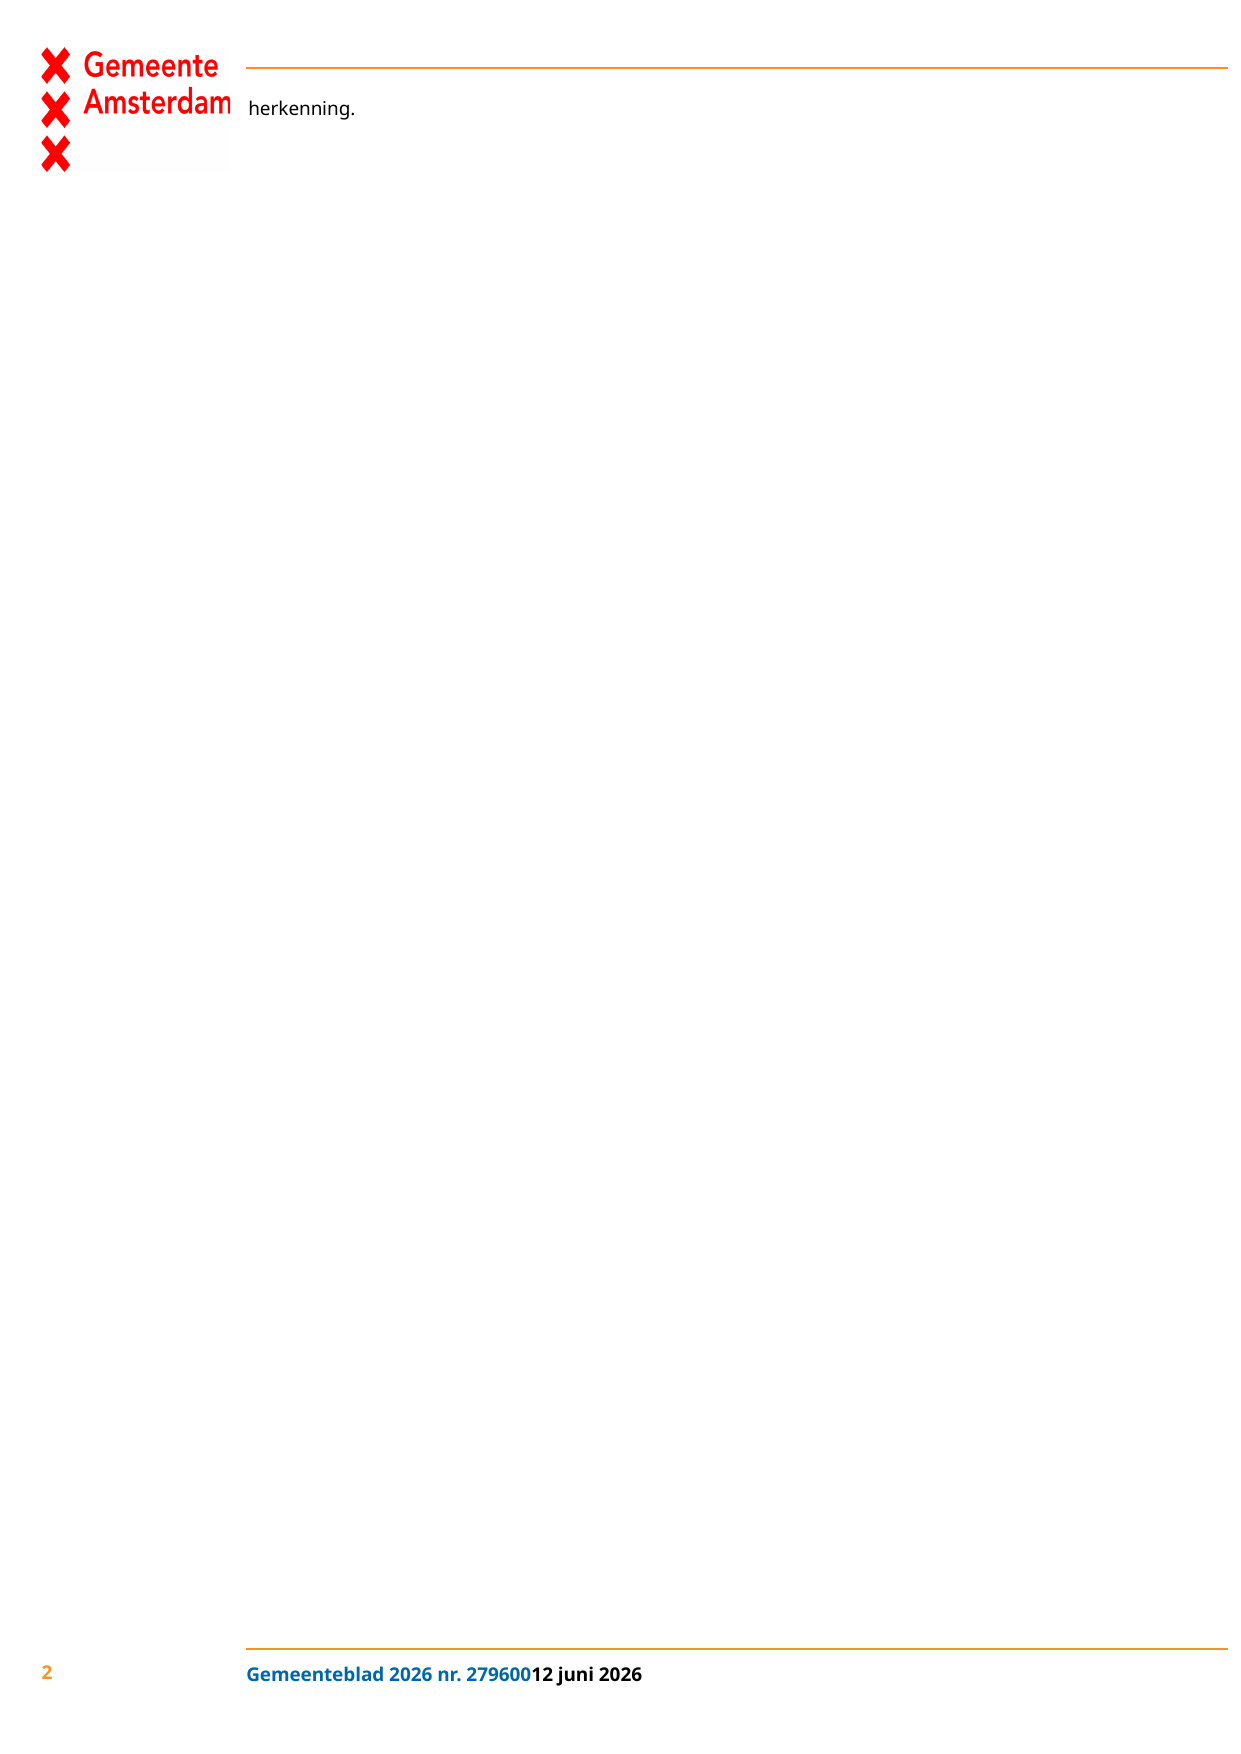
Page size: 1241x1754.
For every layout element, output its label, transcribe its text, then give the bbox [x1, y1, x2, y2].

picture [41, 47, 231, 172]
text herkenning. [248, 95, 1152, 121]
